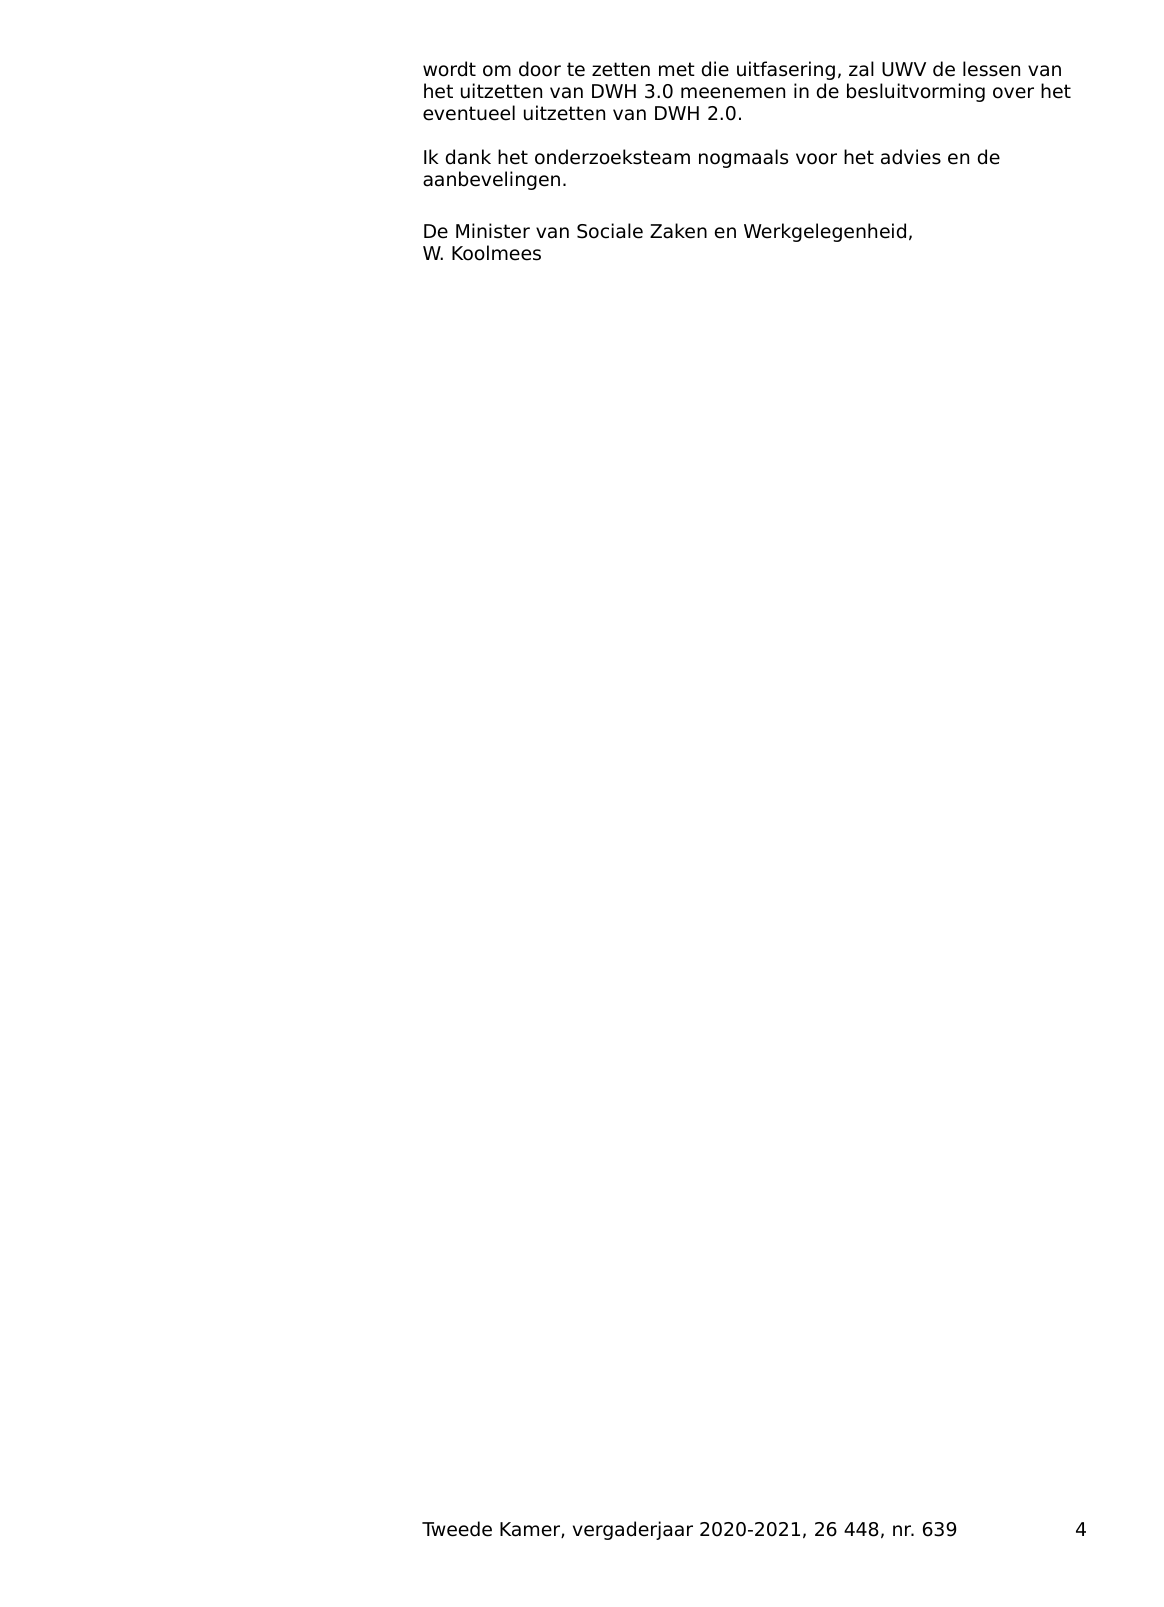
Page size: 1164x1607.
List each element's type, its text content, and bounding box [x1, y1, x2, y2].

text Ik dank het onderzoeksteam nogmaals voor het advies en de aanbevelingen. [422, 147, 1087, 191]
text wordt om door te zetten met die uitfasering, zal UWV de lessen van het uitzetten van DWH 3.0 meenemen in de besluitvorming over het eventueel uitzetten van DWH 2.0. [422, 59, 1087, 125]
text De Minister van Sociale Zaken en Werkgelegenheid, W. Koolmees [422, 221, 1087, 265]
